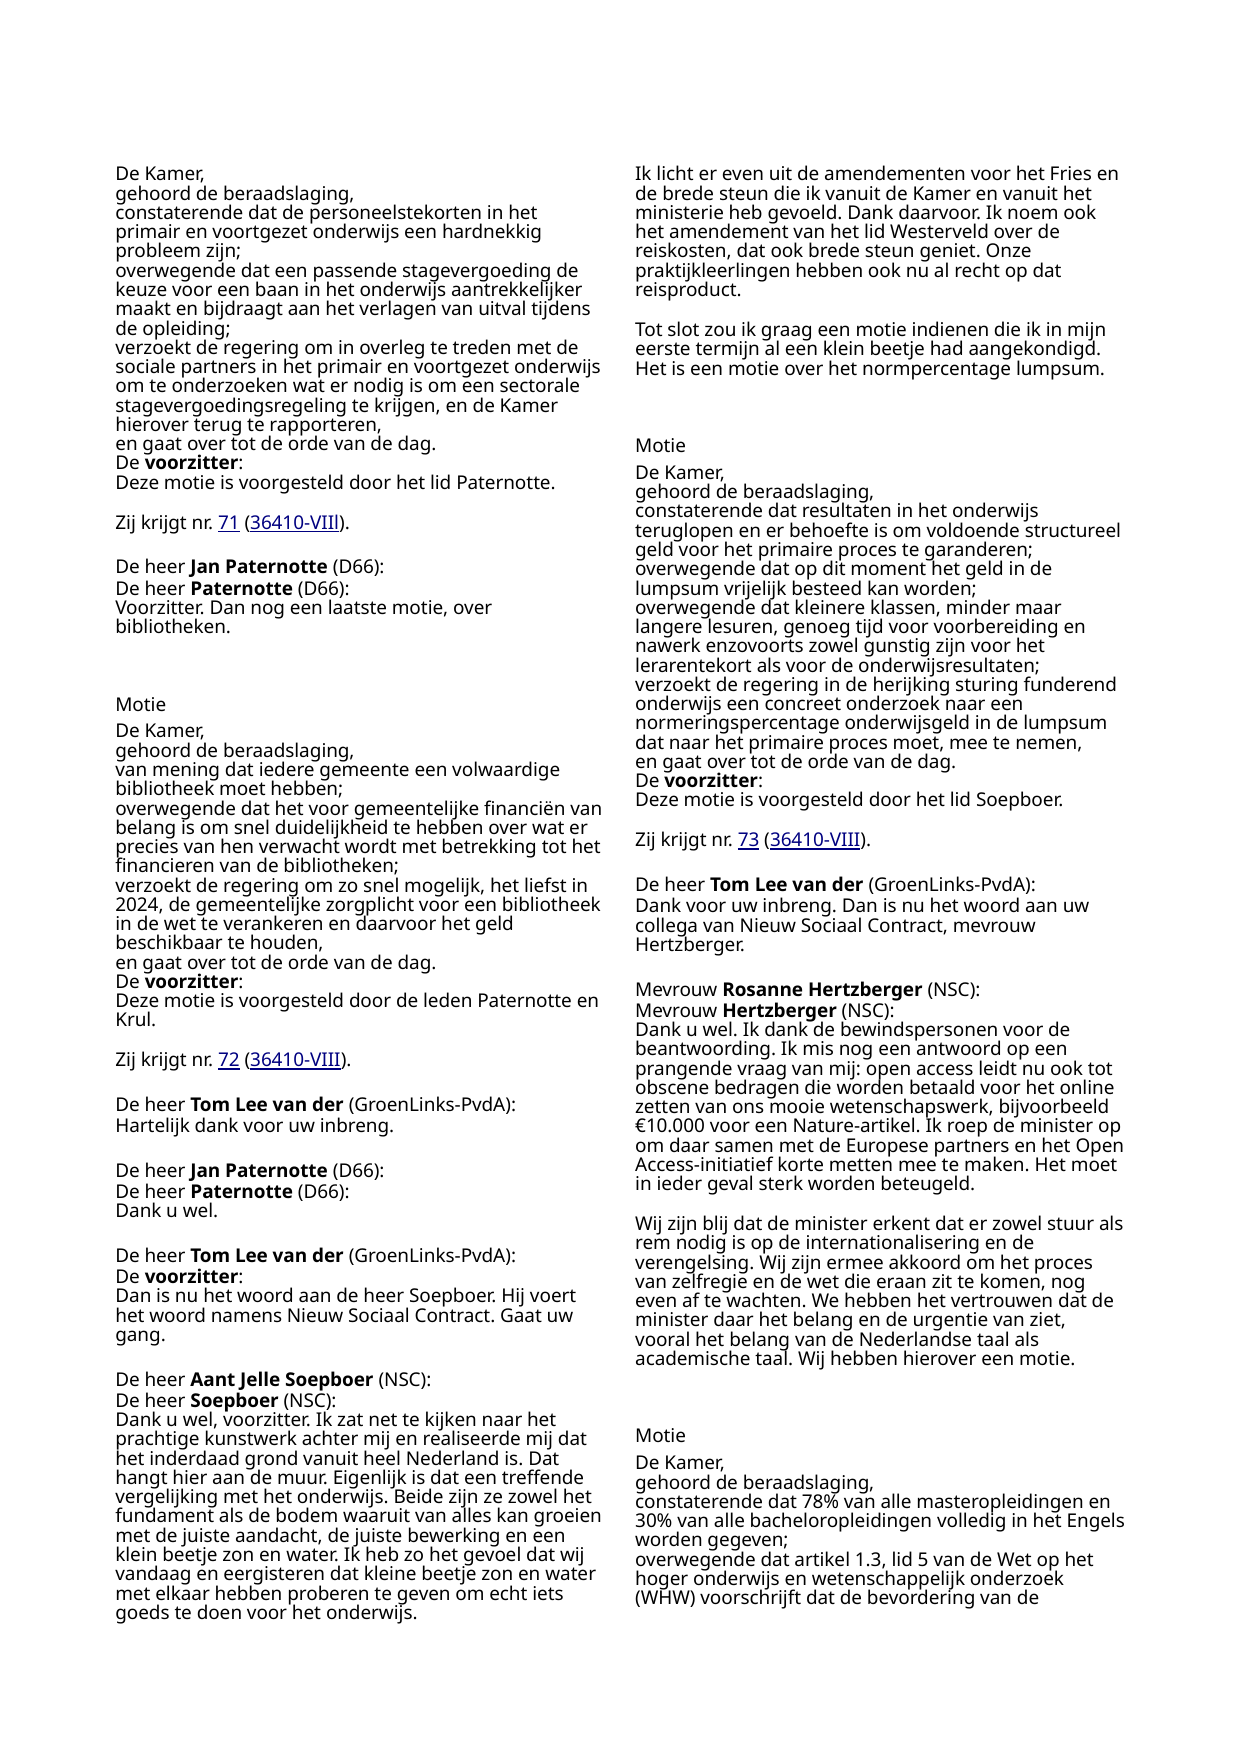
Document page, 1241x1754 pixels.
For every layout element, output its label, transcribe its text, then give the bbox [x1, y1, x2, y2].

text verzoekt de regering om zo snel mogelijk, het liefst in 2024, de gemeentelijke zorgplicht voor een bibliotheek in de wet te verankeren en daarvoor het geld beschikbaar te houden, [115, 877, 605, 954]
text De heer Paternotte (D66): [115, 1183, 605, 1202]
text Hartelijk dank voor uw inbreng. [115, 1117, 605, 1137]
text De heer Jan Paternotte (D66): [115, 1157, 605, 1183]
text De heer Soepboer (NSC): [115, 1392, 605, 1411]
text gehoord de beraadslaging, [635, 1474, 1125, 1493]
text Mevrouw Rosanne Hertzberger (NSC): [635, 976, 1125, 1002]
text en gaat over tot de orde van de dag. [115, 435, 605, 454]
text constaterende dat 78% van alle masteropleidingen en 30% van alle bacheloropleidingen volledig in het Engels worden gegeven; [635, 1493, 1125, 1551]
text van mening dat iedere gemeente een volwaardige bibliotheek moet hebben; [115, 761, 605, 799]
text Deze motie is voorgesteld door het lid Paternotte. [115, 474, 605, 493]
text De heer Tom Lee van der (GroenLinks-PvdA): [115, 1092, 605, 1117]
text Motie [635, 1423, 1125, 1448]
text overwegende dat het voor gemeentelijke financiën van belang is om snel duidelijkheid te hebben over wat er precies van hen verwacht wordt met betrekking tot het financieren van de bibliotheken; [115, 799, 605, 877]
text Zij krijgt nr. 71 (36410-VIIl). [115, 514, 605, 533]
text Zij krijgt nr. 73 (36410-VIII). [635, 831, 1125, 851]
text en gaat over tot de orde van de dag. [635, 753, 1125, 772]
text De Kamer, [115, 722, 605, 742]
text Tot slot zou ik graag een motie indienen die ik in mijn eerste termijn al een klein beetje had aangekondigd. Het is een motie over het normpercentage lumpsum. [635, 321, 1125, 379]
text overwegende dat op dit moment het geld in de lumpsum vrijelijk besteed kan worden; [635, 560, 1125, 599]
text De voorzitter: [115, 1268, 605, 1287]
text De heer Jan Paternotte (D66): [115, 554, 605, 579]
text Motie [635, 432, 1125, 458]
text Zij krijgt nr. 72 (36410-VIII). [115, 1051, 605, 1071]
text Ik licht er even uit de amendementen voor het Fries en de brede steun die ik vanuit de Kamer en vanuit het ministerie heb gevoeld. Dank daarvoor. Ik noem ook het amendement van het lid Westerveld over de reiskosten, dat ook brede steun geniet. Onze praktijkleerlingen hebben ook nu al recht op dat reisproduct. [635, 165, 1125, 300]
text gehoord de beraadslaging, [635, 483, 1125, 502]
text Dank u wel, voorzitter. Ik zat net te kijken naar het prachtige kunstwerk achter mij en realiseerde mij dat het inderdaad grond vanuit heel Nederland is. Dat hangt hier aan de muur. Eigenlijk is dat een treffende vergelijking met het onderwijs. Beide zijn ze zowel het fundament als de bodem waaruit van alles kan groeien met de juiste aandacht, de juiste bewerking en een klein beetje zon en water. Ik heb zo het gevoel dat wij vandaag en eergisteren dat kleine beetje zon en water met elkaar hebben proberen te geven om echt iets goeds te doen voor het onderwijs. [115, 1411, 605, 1623]
text Deze motie is voorgesteld door het lid Soepboer. [635, 791, 1125, 811]
text De heer Aant Jelle Soepboer (NSC): [115, 1366, 605, 1392]
text Motie [115, 691, 605, 716]
text De Kamer, [635, 464, 1125, 483]
text overwegende dat kleinere klassen, minder maar langere lesuren, genoeg tijd voor voorbereiding en nawerk enzovoorts zowel gunstig zijn voor het lerarentekort als voor de onderwijsresultaten; [635, 599, 1125, 676]
text De Kamer, [115, 165, 605, 184]
text De voorzitter: [115, 973, 605, 992]
text Dan is nu het woord aan de heer Soepboer. Hij voert het woord namens Nieuw Sociaal Contract. Gaat uw gang. [115, 1287, 605, 1345]
text Voorzitter. Dan nog een laatste motie, over bibliotheken. [115, 599, 605, 637]
text De voorzitter: [115, 454, 605, 474]
text De heer Tom Lee van der (GroenLinks-PvdA): [635, 872, 1125, 897]
text gehoord de beraadslaging, [115, 184, 605, 204]
text en gaat over tot de orde van de dag. [115, 954, 605, 973]
text De heer Paternotte (D66): [115, 579, 605, 599]
text Mevrouw Hertzberger (NSC): [635, 1002, 1125, 1021]
text overwegende dat een passende stagevergoeding de keuze voor een baan in het onderwijs aantrekkelijker maakt en bijdraagt aan het verlagen van uitval tijdens de opleiding; [115, 262, 605, 339]
text Dank voor uw inbreng. Dan is nu het woord aan uw collega van Nieuw Sociaal Contract, mevrouw Hertzberger. [635, 897, 1125, 955]
text overwegende dat artikel 1.3, lid 5 van de Wet op het hoger onderwijs en wetenschappelijk onderzoek (WHW) voorschrijft dat de bevordering van de [635, 1551, 1125, 1608]
text constaterende dat de personeelstekorten in het primair en voortgezet onderwijs een hardnekkig probleem zijn; [115, 204, 605, 262]
text verzoekt de regering in de herijking sturing funderend onderwijs een concreet onderzoek naar een normeringspercentage onderwijsgeld in de lumpsum dat naar het primaire proces moet, mee te nemen, [635, 676, 1125, 753]
text De voorzitter: [635, 772, 1125, 791]
text gehoord de beraadslaging, [115, 742, 605, 761]
text constaterende dat resultaten in het onderwijs teruglopen en er behoefte is om voldoende structureel geld voor het primaire proces te garanderen; [635, 502, 1125, 560]
text Dank u wel. [115, 1202, 605, 1222]
text De heer Tom Lee van der (GroenLinks-PvdA): [115, 1242, 605, 1268]
text verzoekt de regering om in overleg te treden met de sociale partners in het primair en voortgezet onderwijs om te onderzoeken wat er nodig is om een sectorale stagevergoedingsregeling te krijgen, en de Kamer hierover terug te rapporteren, [115, 339, 605, 435]
text Dank u wel. Ik dank de bewindspersonen voor de beantwoording. Ik mis nog een antwoord op een prangende vraag van mij: open access leidt nu ook tot obscene bedragen die worden betaald voor het online zetten van ons mooie wetenschapswerk, bijvoorbeeld €10.000 voor een Nature-artikel. Ik roep de minister op om daar samen met de Europese partners en het Open Access-initiatief korte metten mee te maken. Het moet in ieder geval sterk worden beteugeld. [635, 1021, 1125, 1194]
text Wij zijn blij dat de minister erkent dat er zowel stuur als rem nodig is op de internationalisering en de verengelsing. Wij zijn ermee akkoord om het proces van zelfregie en de wet die eraan zit te komen, nog even af te wachten. We hebben het vertrouwen dat de minister daar het belang en de urgentie van ziet, vooral het belang van de Nederlandse taal als academische taal. Wij hebben hierover een motie. [635, 1215, 1125, 1369]
text Deze motie is voorgesteld door de leden Paternotte en Krul. [115, 992, 605, 1031]
text De Kamer, [635, 1454, 1125, 1474]
